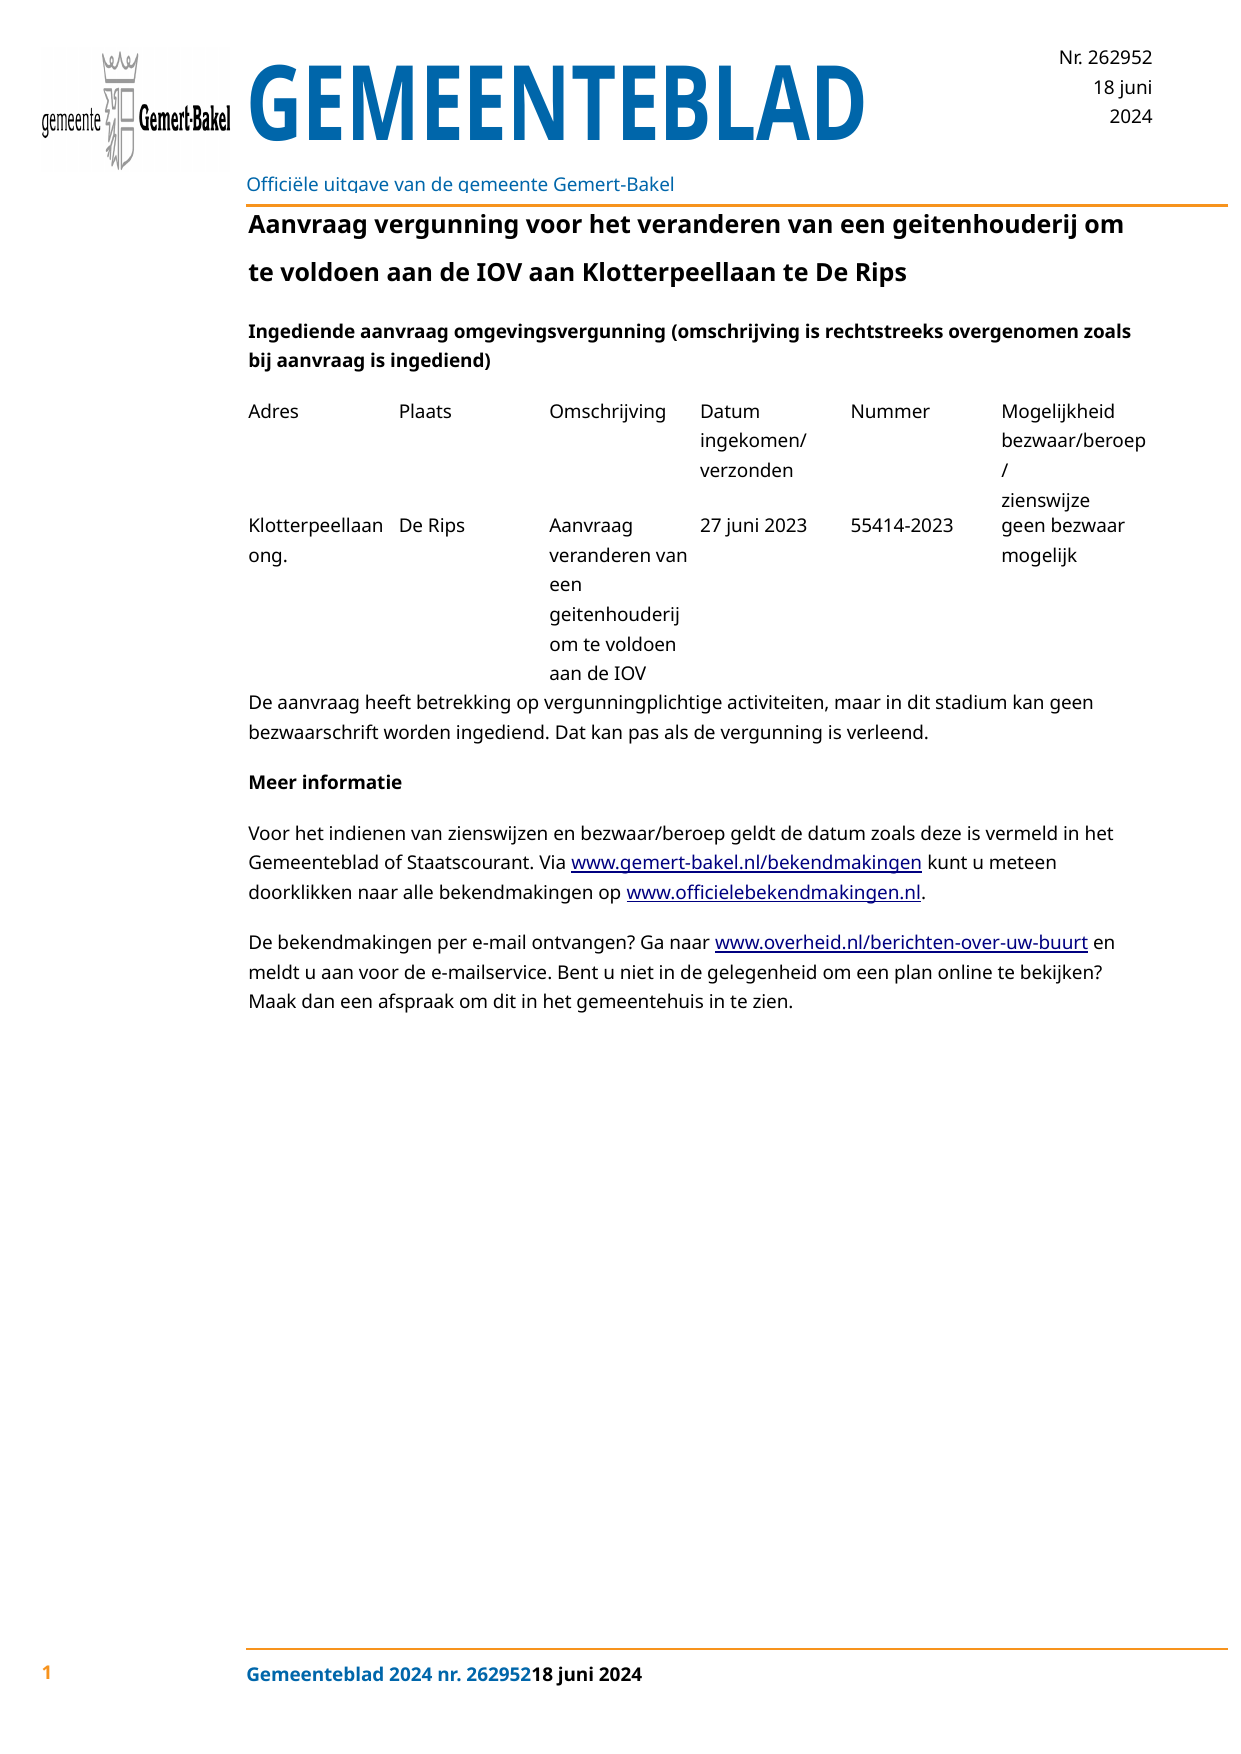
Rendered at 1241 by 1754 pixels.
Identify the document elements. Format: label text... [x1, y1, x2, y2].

table_cell 55414-2023 [850, 513, 1001, 686]
table_cell Aanvraag veranderen van een geitenhouderij om te voldoen aan de IOV [549, 513, 700, 686]
text Aanvraag vergunning voor het veranderen van een geitenhouderij om te voldoen aan de IOV aan Klotterpeellaan te De Rips [248, 207, 1152, 288]
picture [41, 47, 231, 172]
table_header Plaats [399, 398, 549, 512]
table_header Nummer [850, 398, 1001, 512]
table_header Datum ingekomen/ verzonden [700, 398, 850, 512]
table_header Mogelijkheid bezwaar/beroep/ zienswijze [1001, 398, 1152, 512]
text De bekendmakingen per e-mail ontvangen? Ga naar www.overheid.nl/berichten-over-uw-buurt en meldt u aan voor de e-mailservice. Bent u niet in de gelegenheid om een plan online te bekijken? Maak dan een afspraak om dit in het gemeentehuis in te zien. [248, 929, 1152, 1014]
text Ingediende aanvraag omgevingsvergunning (omschrijving is rechtstreeks overgenomen zoals bij aanvraag is ingediend) [248, 318, 1152, 373]
text Meer informatie [248, 769, 1152, 795]
table_header Omschrijving [549, 398, 700, 512]
table_cell geen bezwaar mogelijk [1001, 513, 1152, 686]
text De aanvraag heeft betrekking op vergunningplichtige activiteiten, maar in dit stadium kan geen bezwaarschrift worden ingediend. Dat kan pas als de vergunning is verleend. [248, 689, 1152, 745]
table_header Adres [248, 398, 398, 512]
table_cell 27 juni 2023 [700, 513, 850, 686]
table_cell Klotterpeellaan ong. [248, 513, 398, 686]
table_cell De Rips [399, 513, 549, 686]
text Voor het indienen van zienswijzen en bezwaar/beroep geldt de datum zoals deze is vermeld in het Gemeenteblad of Staatscourant. Via www.gemert-bakel.nl/bekendmakingen kunt u meteen doorklikken naar alle bekendmakingen op www.officielebekendmakingen.nl. [248, 820, 1152, 905]
